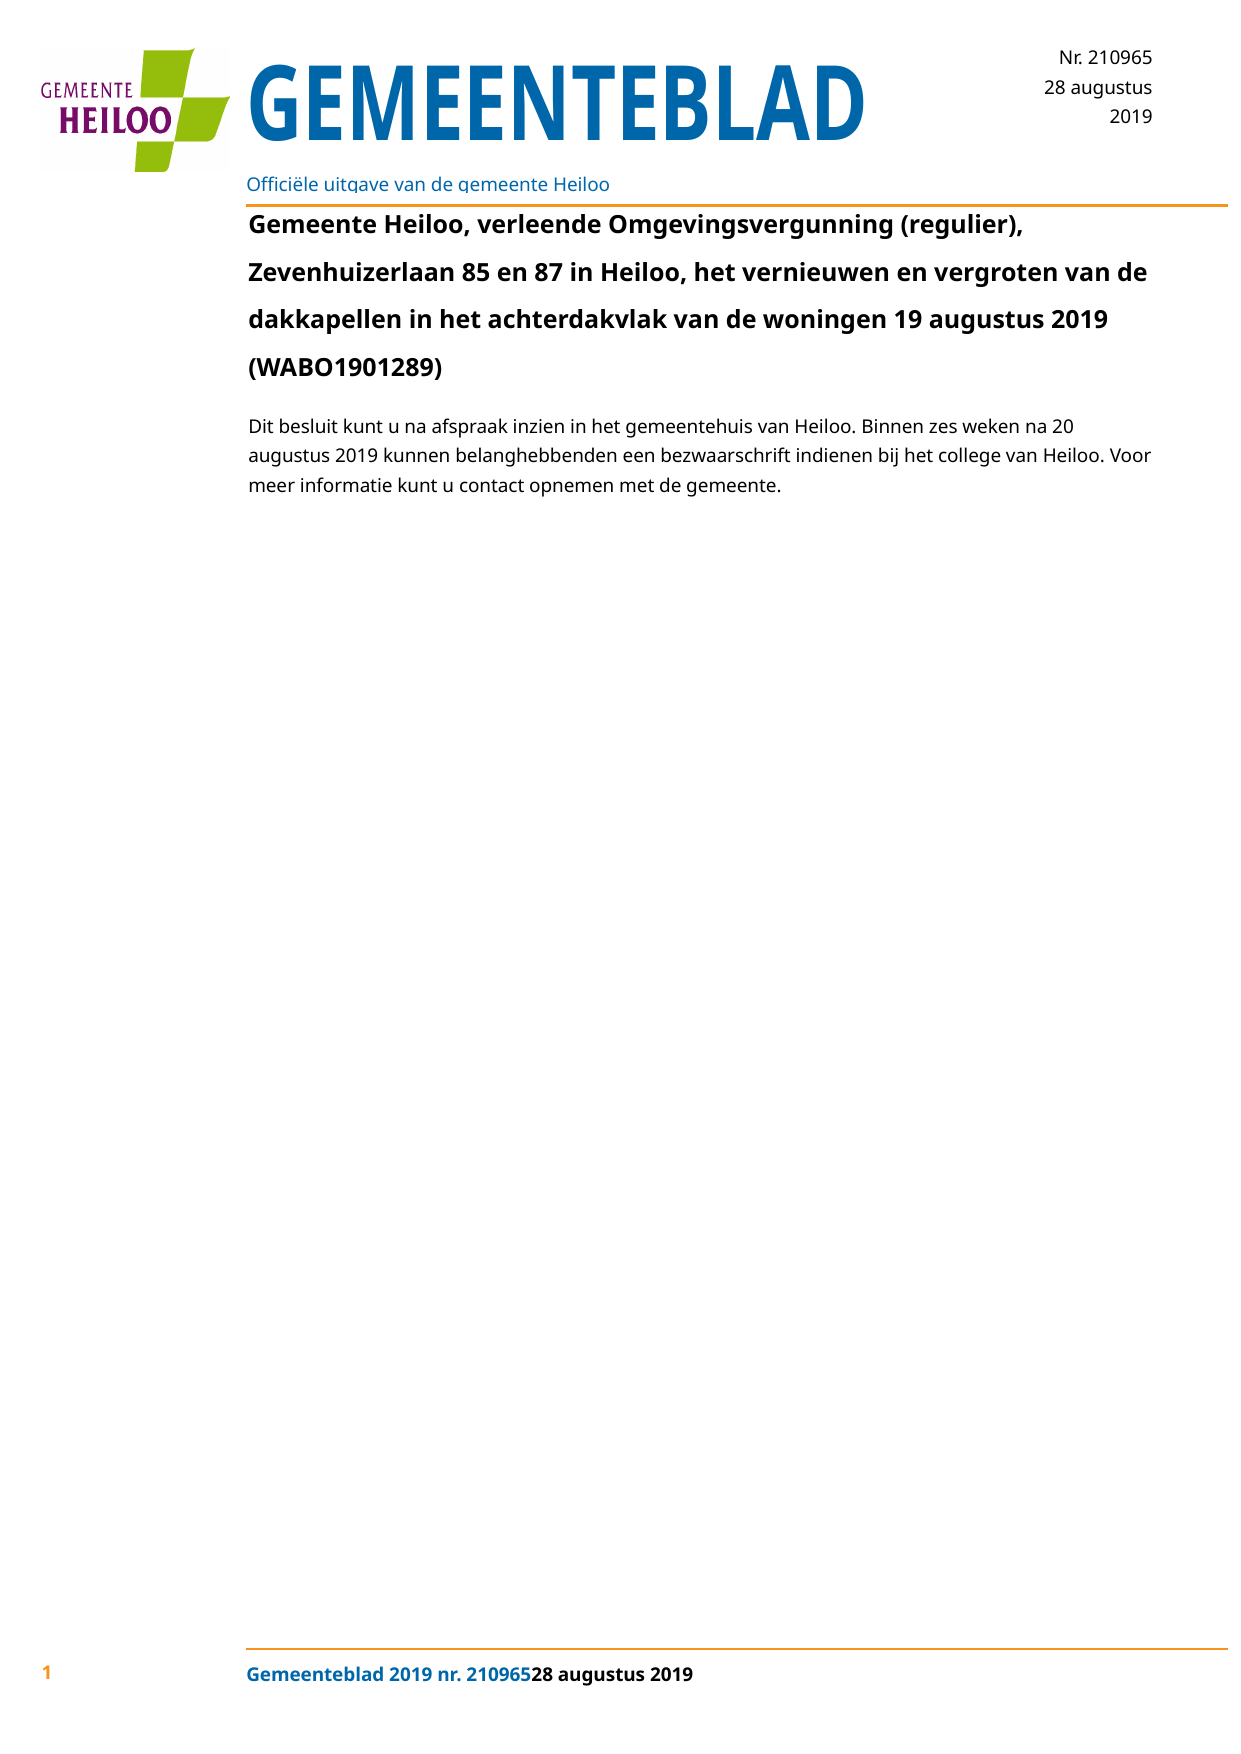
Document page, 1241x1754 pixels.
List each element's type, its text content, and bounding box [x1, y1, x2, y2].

picture [41, 47, 231, 172]
text Gemeente Heiloo, verleende Omgevingsvergunning (regulier), Zevenhuizerlaan 85 en 87 in Heiloo, het vernieuwen en vergroten van de dakkapellen in het achterdakvlak van de woningen 19 augustus 2019 (WABO1901289) [248, 207, 1152, 384]
text Dit besluit kunt u na afspraak inzien in het gemeentehuis van Heiloo. Binnen zes weken na 20 augustus 2019 kunnen belanghebbenden een bezwaarschrift indienen bij het college van Heiloo. Voor meer informatie kunt u contact opnemen met de gemeente. [248, 413, 1152, 498]
